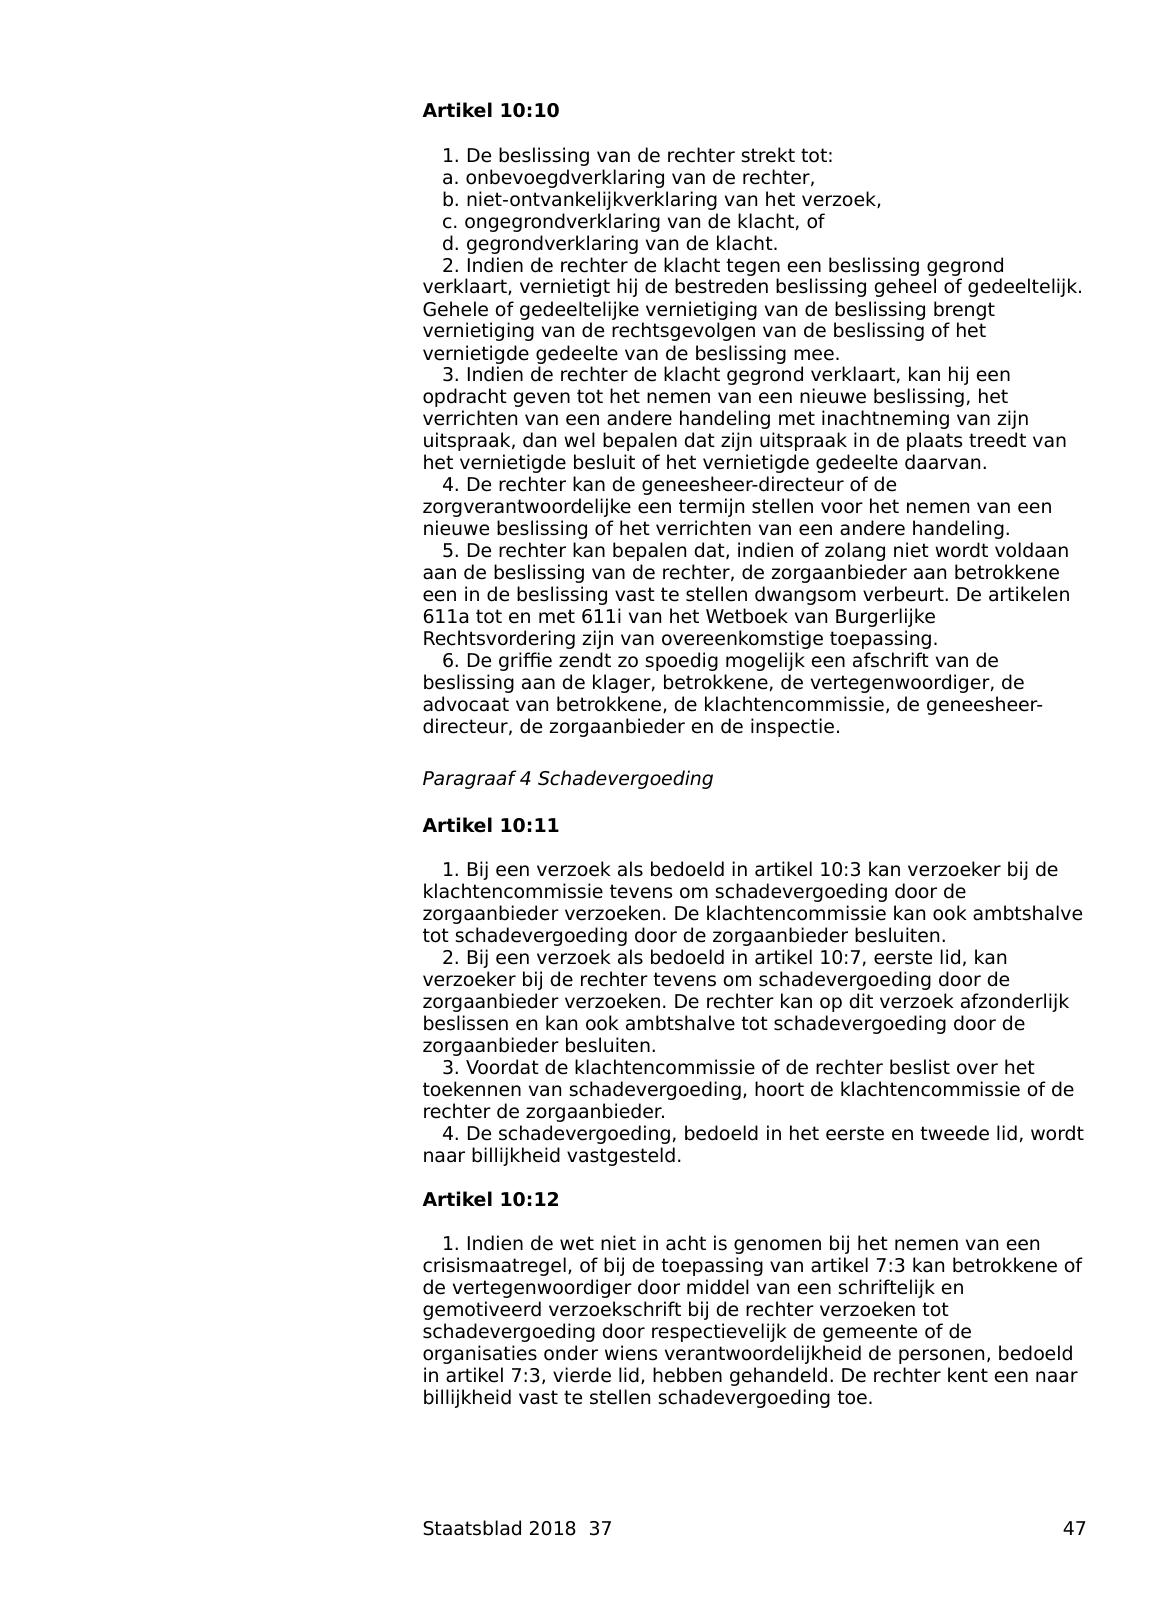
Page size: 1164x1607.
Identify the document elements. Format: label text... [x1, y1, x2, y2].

text 1. Indien de wet niet in acht is genomen bij het nemen van een crisismaatregel, of bij de toepassing van artikel 7:3 kan betrokkene of de vertegenwoordiger door middel van een schriftelijk en gemotiveerd verzoekschrift bij de rechter verzoeken tot schadevergoeding door respectievelijk de gemeente of de organisaties onder wiens verantwoordelijkheid de personen, bedoeld in artikel 7:3, vierde lid, hebben gehandeld. De rechter kent een naar billijkheid vast te stellen schadevergoeding toe. [422, 1233, 1087, 1409]
subtitle Artikel 10:10 [422, 100, 1087, 122]
text 4. De schadevergoeding, bedoeld in het eerste en tweede lid, wordt naar billijkheid vastgesteld. [422, 1123, 1087, 1167]
subtitle Artikel 10:12 [422, 1189, 1087, 1211]
subtitle Artikel 10:11 [422, 815, 1087, 837]
text 3. Indien de rechter de klacht gegrond verklaart, kan hij een opdracht geven tot het nemen van een nieuwe beslissing, het verrichten van een andere handeling met inachtneming van zijn uitspraak, dan wel bepalen dat zijn uitspraak in de plaats treedt van het vernietigde besluit of het vernietigde gedeelte daarvan. [422, 364, 1087, 474]
subtitle Paragraaf 4 Schadevergoeding [422, 768, 1087, 790]
text 4. De rechter kan de geneesheer-directeur of de zorgverantwoordelijke een termijn stellen voor het nemen van een nieuwe beslissing of het verrichten van een andere handeling. [422, 474, 1087, 540]
text 1. Bij een verzoek als bedoeld in artikel 10:3 kan verzoeker bij de klachtencommissie tevens om schadevergoeding door de zorgaanbieder verzoeken. De klachtencommissie kan ook ambtshalve tot schadevergoeding door de zorgaanbieder besluiten. [422, 859, 1087, 947]
text 2. Bij een verzoek als bedoeld in artikel 10:7, eerste lid, kan verzoeker bij de rechter tevens om schadevergoeding door de zorgaanbieder verzoeken. De rechter kan op dit verzoek afzonderlijk beslissen en kan ook ambtshalve tot schadevergoeding door de zorgaanbieder besluiten. [422, 947, 1087, 1057]
text 3. Voordat de klachtencommissie of de rechter beslist over het toekennen van schadevergoeding, hoort de klachtencommissie of de rechter de zorgaanbieder. [422, 1057, 1087, 1123]
text 6. De griffie zendt zo spoedig mogelijk een afschrift van de beslissing aan de klager, betrokkene, de vertegenwoordiger, de advocaat van betrokkene, de klachtencommissie, de geneesheer-directeur, de zorgaanbieder en de inspectie. [422, 650, 1087, 738]
text 5. De rechter kan bepalen dat, indien of zolang niet wordt voldaan aan de beslissing van de rechter, de zorgaanbieder aan betrokkene een in de beslissing vast te stellen dwangsom verbeurt. De artikelen 611a tot en met 611i van het Wetboek van Burgerlijke Rechtsvordering zijn van overeenkomstige toepassing. [422, 540, 1087, 650]
text b. niet-ontvankelijkverklaring van het verzoek, [422, 188, 1087, 211]
text d. gegrondverklaring van de klacht. [422, 232, 1087, 254]
text 2. Indien de rechter de klacht tegen een beslissing gegrond verklaart, vernietigt hij de bestreden beslissing geheel of gedeeltelijk. Gehele of gedeeltelijke vernietiging van de beslissing brengt vernietiging van de rechtsgevolgen van de beslissing of het vernietigde gedeelte van de beslissing mee. [422, 254, 1087, 364]
text 1. De beslissing van de rechter strekt tot: [422, 144, 1087, 167]
text c. ongegrondverklaring van de klacht, of [422, 211, 1087, 232]
text a. onbevoegdverklaring van de rechter, [422, 167, 1087, 188]
